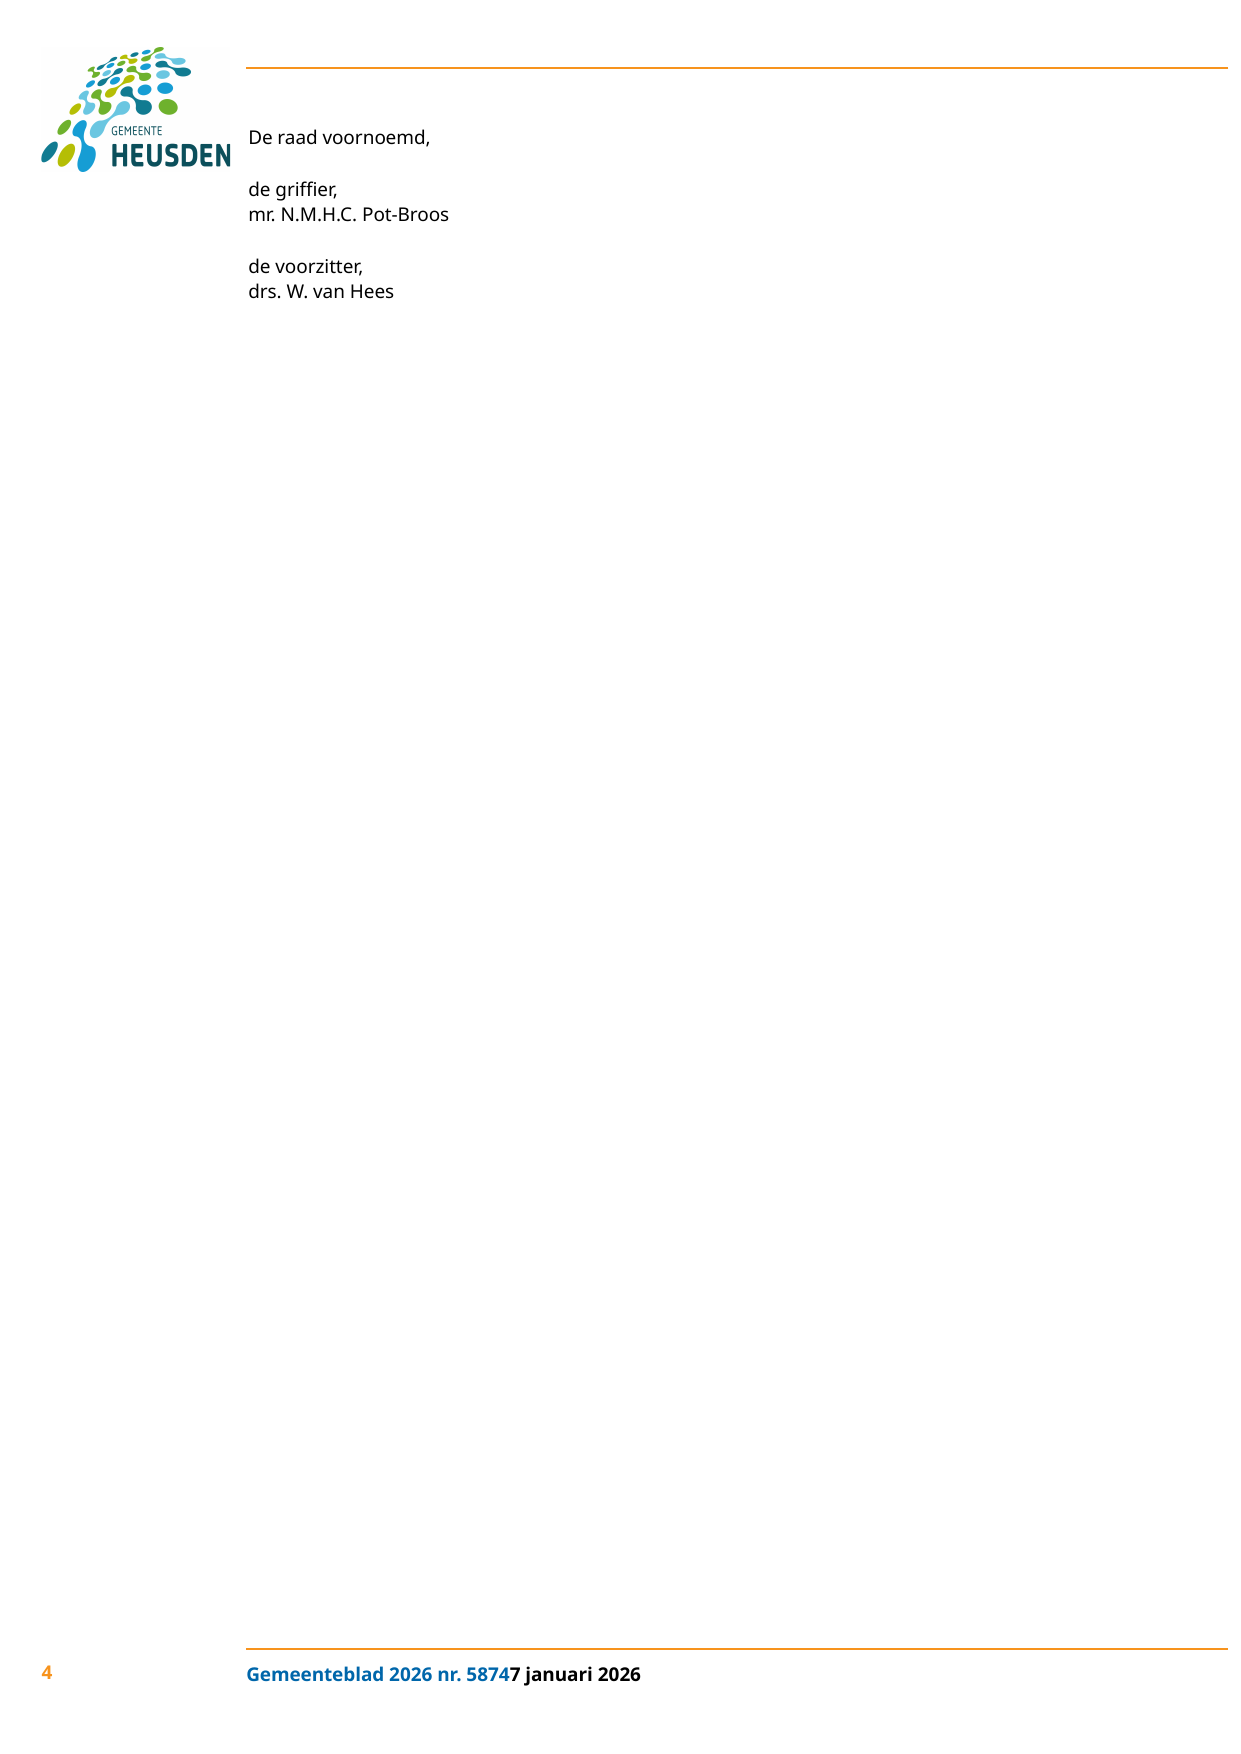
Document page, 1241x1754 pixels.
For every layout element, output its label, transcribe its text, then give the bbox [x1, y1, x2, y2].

text mr. N.M.H.C. Pot-Broos [248, 202, 1152, 227]
text de griffier, [248, 176, 1152, 202]
text De raad voornoemd, [248, 124, 1152, 150]
text de voorzitter, [248, 253, 1152, 279]
picture [41, 47, 231, 172]
text drs. W. van Hees [248, 279, 1152, 304]
